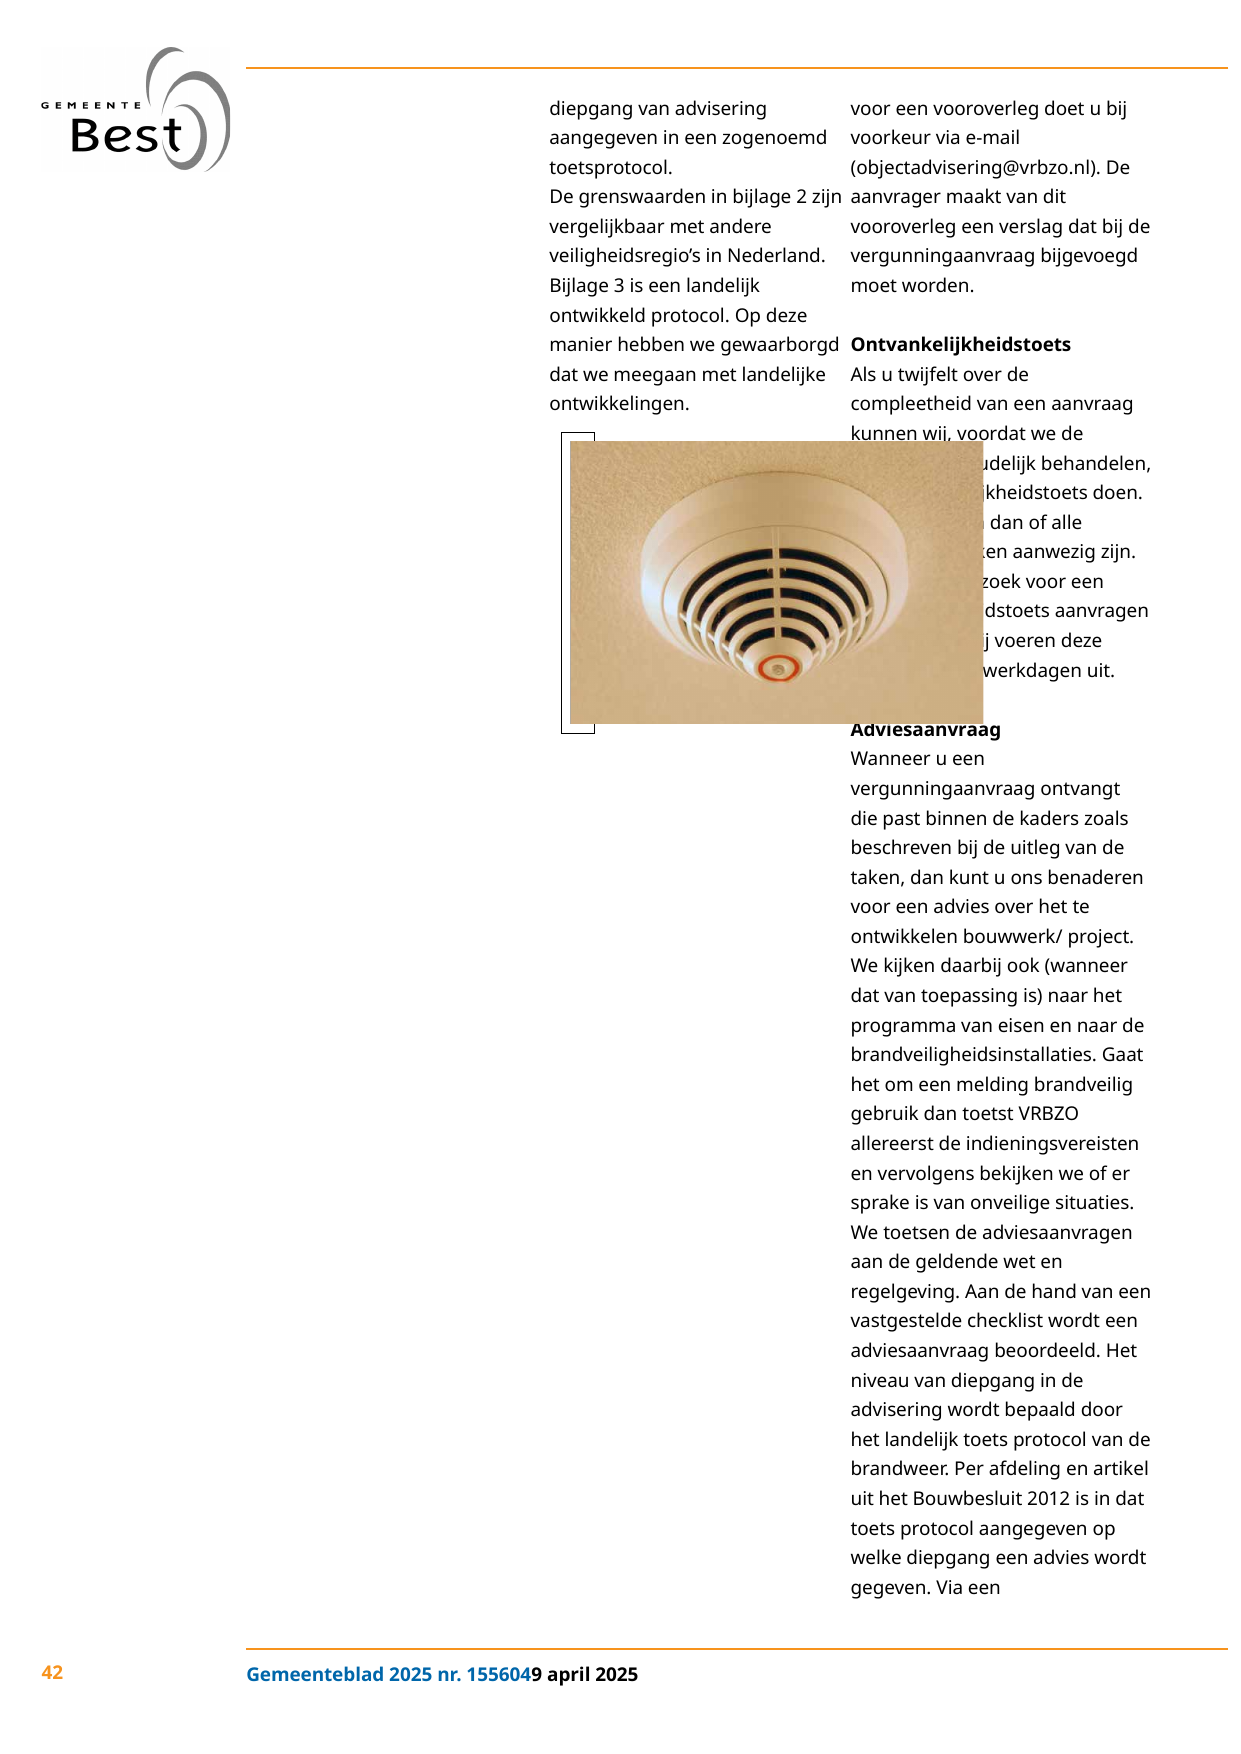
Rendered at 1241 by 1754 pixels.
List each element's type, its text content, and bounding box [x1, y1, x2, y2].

picture [570, 441, 984, 724]
table_cell [248, 95, 549, 1600]
table_cell diepgang van advisering aangegeven in een zogenoemd toetsprotocol. De grenswaarden in bijlage 2 zijn vergelijkbaar met andere veiligheidsregio’s in Nederland. Bijlage 3 is een landelijk ontwikkeld protocol. Op deze manier hebben we gewaarborgd dat we meegaan met landelijke ontwikkelingen. [549, 95, 850, 1600]
table_cell voor een vooroverleg doet u bij voorkeur via e-mail (objectadvisering@vrbzo.nl). De aanvrager maakt van dit vooroverleg een verslag dat bij de vergunningaanvraag bijgevoegd moet worden. Ontvankelijkheidstoets Als u twijfelt over de compleetheid van een aanvraag kunnen wij, voordat we de aanvraag inhoudelijk behandelen, een ontvankelijkheidstoets doen. We beoordelen dan of alle relevante stukken aanwezig zijn. U kunt een verzoek voor een ontvankelijkheidstoets aanvragen via het OLO. Wij voeren deze toets binnen 5 werkdagen uit. Adviesaanvraag Wanneer u een vergunningaanvraag ontvangt die past binnen de kaders zoals beschreven bij de uitleg van de taken, dan kunt u ons benaderen voor een advies over het te ontwikkelen bouwwerk/ project. We kijken daarbij ook (wanneer dat van toepassing is) naar het programma van eisen en naar de brandveiligheidsinstallaties. Gaat het om een melding brandveilig gebruik dan toetst VRBZO allereerst de indieningsvereisten en vervolgens bekijken we of er sprake is van onveilige situaties. We toetsen de adviesaanvragen aan de geldende wet en regelgeving. Aan de hand van een vastgestelde checklist wordt een adviesaanvraag beoordeeld. Het niveau van diepgang in de advisering wordt bepaald door het landelijk toets protocol van de brandweer. Per afdeling en artikel uit het Bouwbesluit 2012 is in dat toets protocol aangegeven op welke diepgang een advies wordt gegeven. Via een [850, 95, 1152, 1600]
picture [41, 47, 231, 172]
